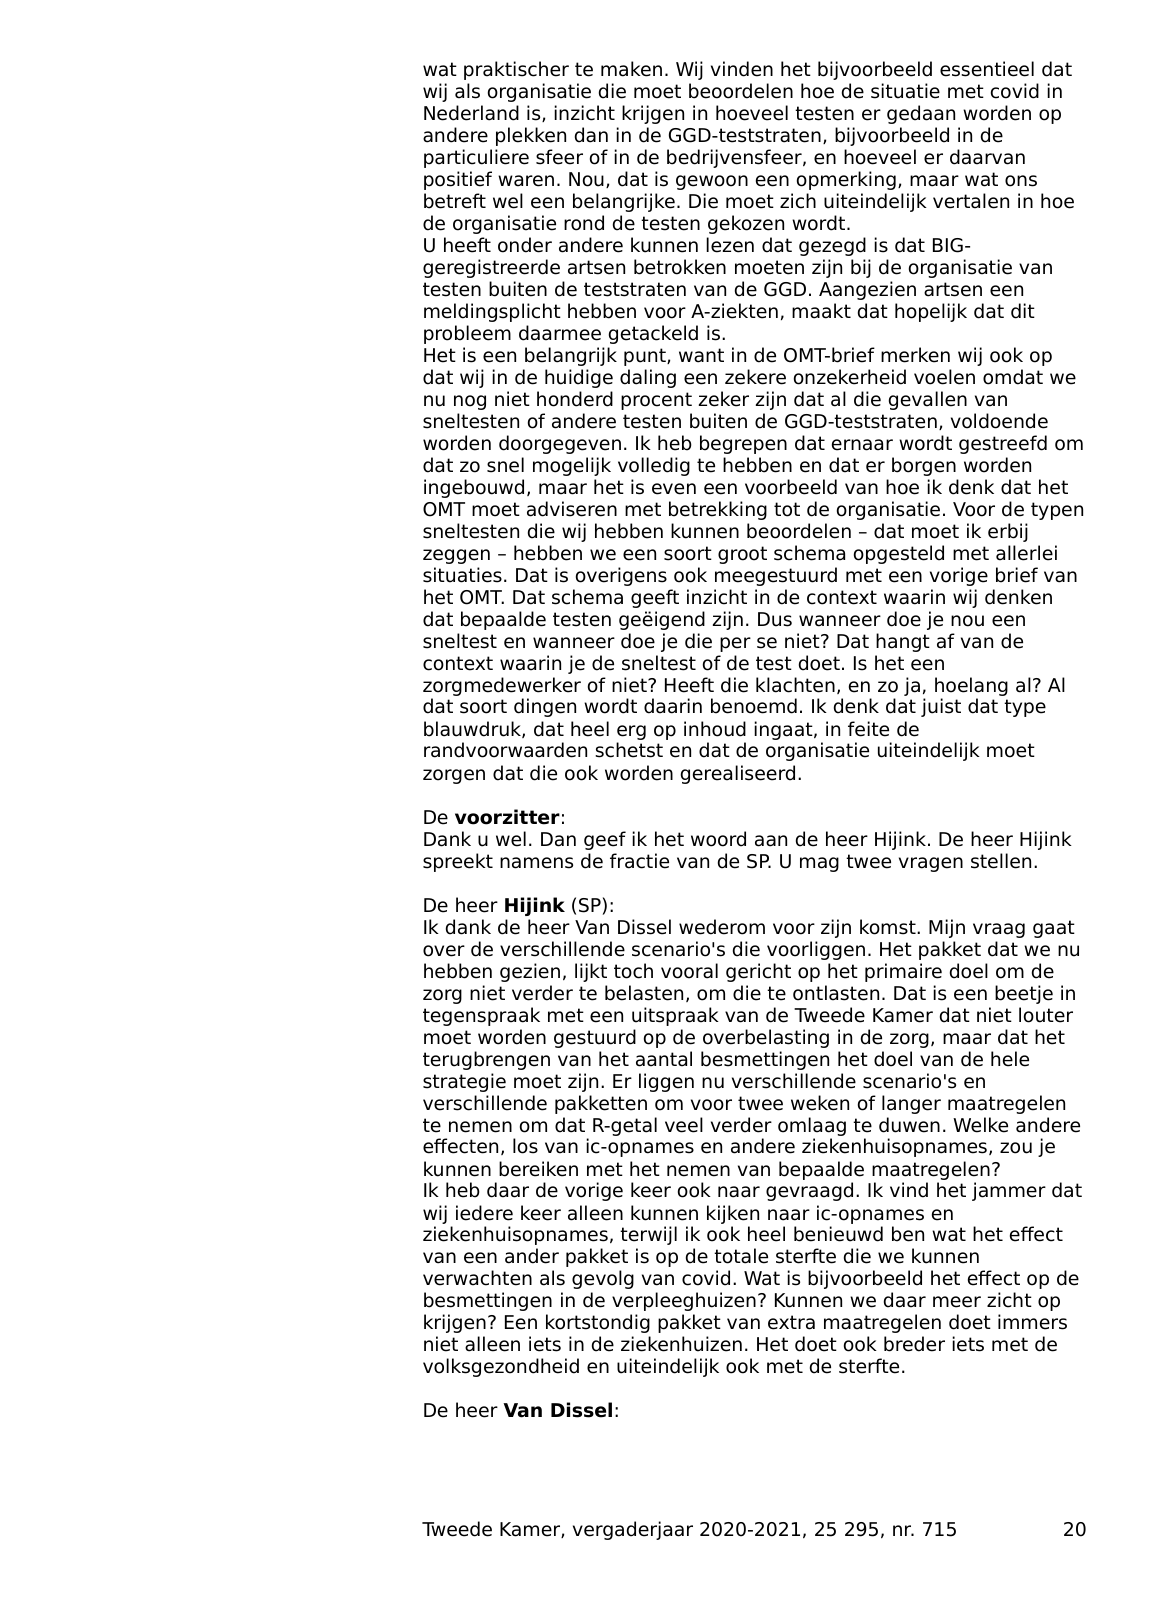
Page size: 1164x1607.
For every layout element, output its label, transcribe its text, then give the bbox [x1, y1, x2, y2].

text Dank u wel. Dan geef ik het woord aan de heer Hijink. De heer Hijink spreekt namens de fractie van de SP. U mag twee vragen stellen. [422, 828, 1087, 872]
text Ik dank de heer Van Dissel wederom voor zijn komst. Mijn vraag gaat over de verschillende scenario's die voorliggen. Het pakket dat we nu hebben gezien, lijkt toch vooral gericht op het primaire doel om de zorg niet verder te belasten, om die te ontlasten. Dat is een beetje in tegenspraak met een uitspraak van de Tweede Kamer dat niet louter moet worden gestuurd op de overbelasting in de zorg, maar dat het terugbrengen van het aantal besmettingen het doel van de hele strategie moet zijn. Er liggen nu verschillende scenario's en verschillende pakketten om voor twee weken of langer maatregelen te nemen om dat R-getal veel verder omlaag te duwen. Welke andere effecten, los van ic-opnames en andere ziekenhuisopnames, zou je kunnen bereiken met het nemen van bepaalde maatregelen? [422, 917, 1087, 1180]
text De heer Van Dissel: [422, 1400, 1087, 1422]
text De heer Hijink (SP): [422, 895, 1087, 917]
text wat praktischer te maken. Wij vinden het bijvoorbeeld essentieel dat wij als organisatie die moet beoordelen hoe de situatie met covid in Nederland is, inzicht krijgen in hoeveel testen er gedaan worden op andere plekken dan in de GGD-teststraten, bijvoorbeeld in de particuliere sfeer of in de bedrijvensfeer, en hoeveel er daarvan positief waren. Nou, dat is gewoon een opmerking, maar wat ons betreft wel een belangrijke. Die moet zich uiteindelijk vertalen in hoe de organisatie rond de testen gekozen wordt. [422, 59, 1087, 235]
text De voorzitter: [422, 807, 1087, 828]
text Ik heb daar de vorige keer ook naar gevraagd. Ik vind het jammer dat wij iedere keer alleen kunnen kijken naar ic-opnames en ziekenhuisopnames, terwijl ik ook heel benieuwd ben wat het effect van een ander pakket is op de totale sterfte die we kunnen verwachten als gevolg van covid. Wat is bijvoorbeeld het effect op de besmettingen in de verpleeghuizen? Kunnen we daar meer zicht op krijgen? Een kortstondig pakket van extra maatregelen doet immers niet alleen iets in de ziekenhuizen. Het doet ook breder iets met de volksgezondheid en uiteindelijk ook met de sterfte. [422, 1180, 1087, 1378]
text U heeft onder andere kunnen lezen dat gezegd is dat BIG-geregistreerde artsen betrokken moeten zijn bij de organisatie van testen buiten de teststraten van de GGD. Aangezien artsen een meldingsplicht hebben voor A-ziekten, maakt dat hopelijk dat dit probleem daarmee getackeld is. [422, 235, 1087, 345]
text Het is een belangrijk punt, want in de OMT-brief merken wij ook op dat wij in de huidige daling een zekere onzekerheid voelen omdat we nu nog niet honderd procent zeker zijn dat al die gevallen van sneltesten of andere testen buiten de GGD-teststraten, voldoende worden doorgegeven. Ik heb begrepen dat ernaar wordt gestreefd om dat zo snel mogelijk volledig te hebben en dat er borgen worden ingebouwd, maar het is even een voorbeeld van hoe ik denk dat het OMT moet adviseren met betrekking tot de organisatie. Voor de typen sneltesten die wij hebben kunnen beoordelen – dat moet ik erbij zeggen – hebben we een soort groot schema opgesteld met allerlei situaties. Dat is overigens ook meegestuurd met een vorige brief van het OMT. Dat schema geeft inzicht in de context waarin wij denken dat bepaalde testen geëigend zijn. Dus wanneer doe je nou een sneltest en wanneer doe je die per se niet? Dat hangt af van de context waarin je de sneltest of de test doet. Is het een zorgmedewerker of niet? Heeft die klachten, en zo ja, hoelang al? Al dat soort dingen wordt daarin benoemd. Ik denk dat juist dat type blauwdruk, dat heel erg op inhoud ingaat, in feite de randvoorwaarden schetst en dat de organisatie uiteindelijk moet zorgen dat die ook worden gerealiseerd. [422, 345, 1087, 784]
